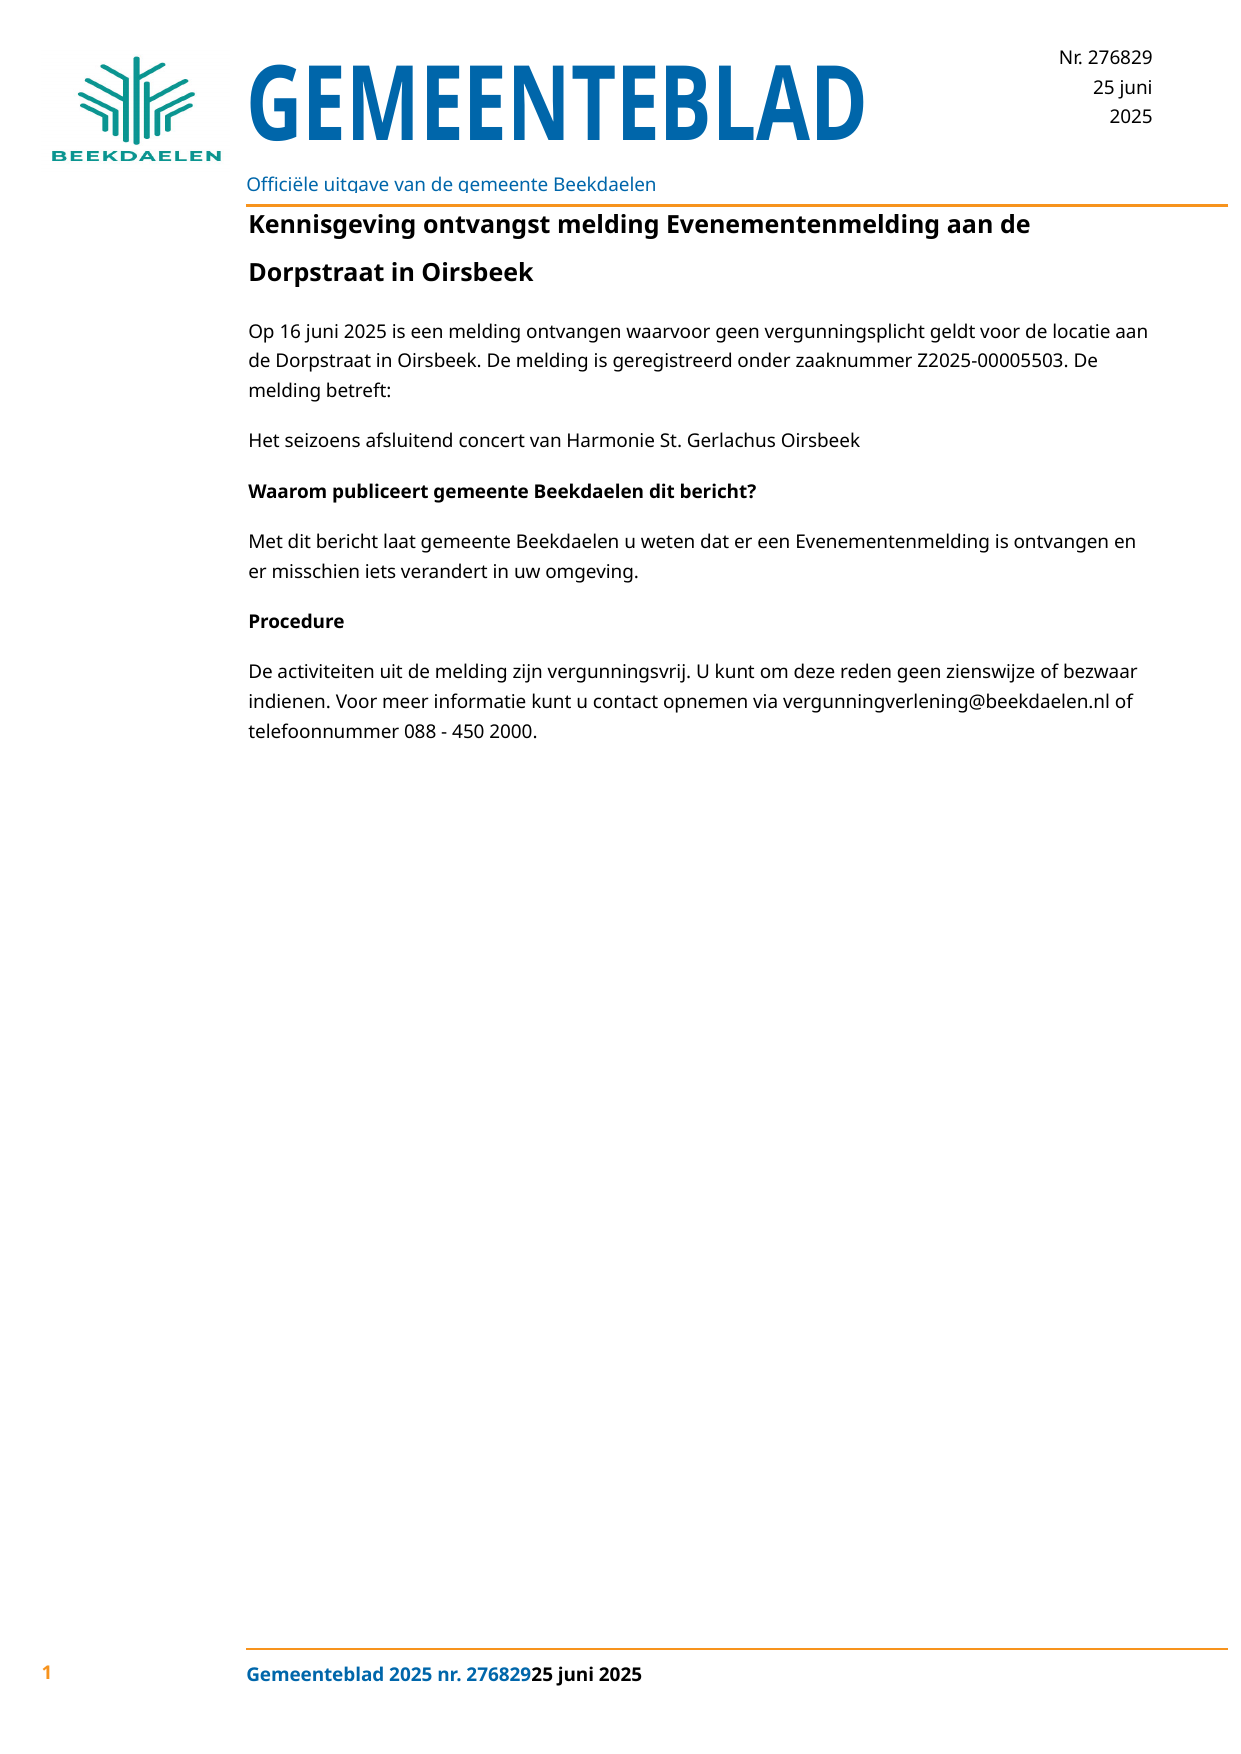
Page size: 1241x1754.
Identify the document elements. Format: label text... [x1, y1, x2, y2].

text Waarom publiceert gemeente Beekdaelen dit bericht? [248, 478, 1152, 504]
text Met dit bericht laat gemeente Beekdaelen u weten dat er een Evenementenmelding is ontvangen en er misschien iets verandert in uw omgeving. [248, 528, 1152, 584]
text Het seizoens afsluitend concert van Harmonie St. Gerlachus Oirsbeek [248, 427, 1152, 453]
text Procedure [248, 608, 1152, 634]
picture [41, 47, 231, 172]
text Op 16 juni 2025 is een melding ontvangen waarvoor geen vergunningsplicht geldt voor de locatie aan de Dorpstraat in Oirsbeek. De melding is geregistreerd onder zaaknummer Z2025-00005503. De melding betreft: [248, 318, 1152, 403]
text Kennisgeving ontvangst melding Evenementenmelding aan de Dorpstraat in Oirsbeek [248, 207, 1152, 288]
text De activiteiten uit de melding zijn vergunningsvrij. U kunt om deze reden geen zienswijze of bezwaar indienen. Voor meer informatie kunt u contact opnemen via vergunningverlening@beekdaelen.nl of telefoonnummer 088 - 450 2000. [248, 659, 1152, 744]
